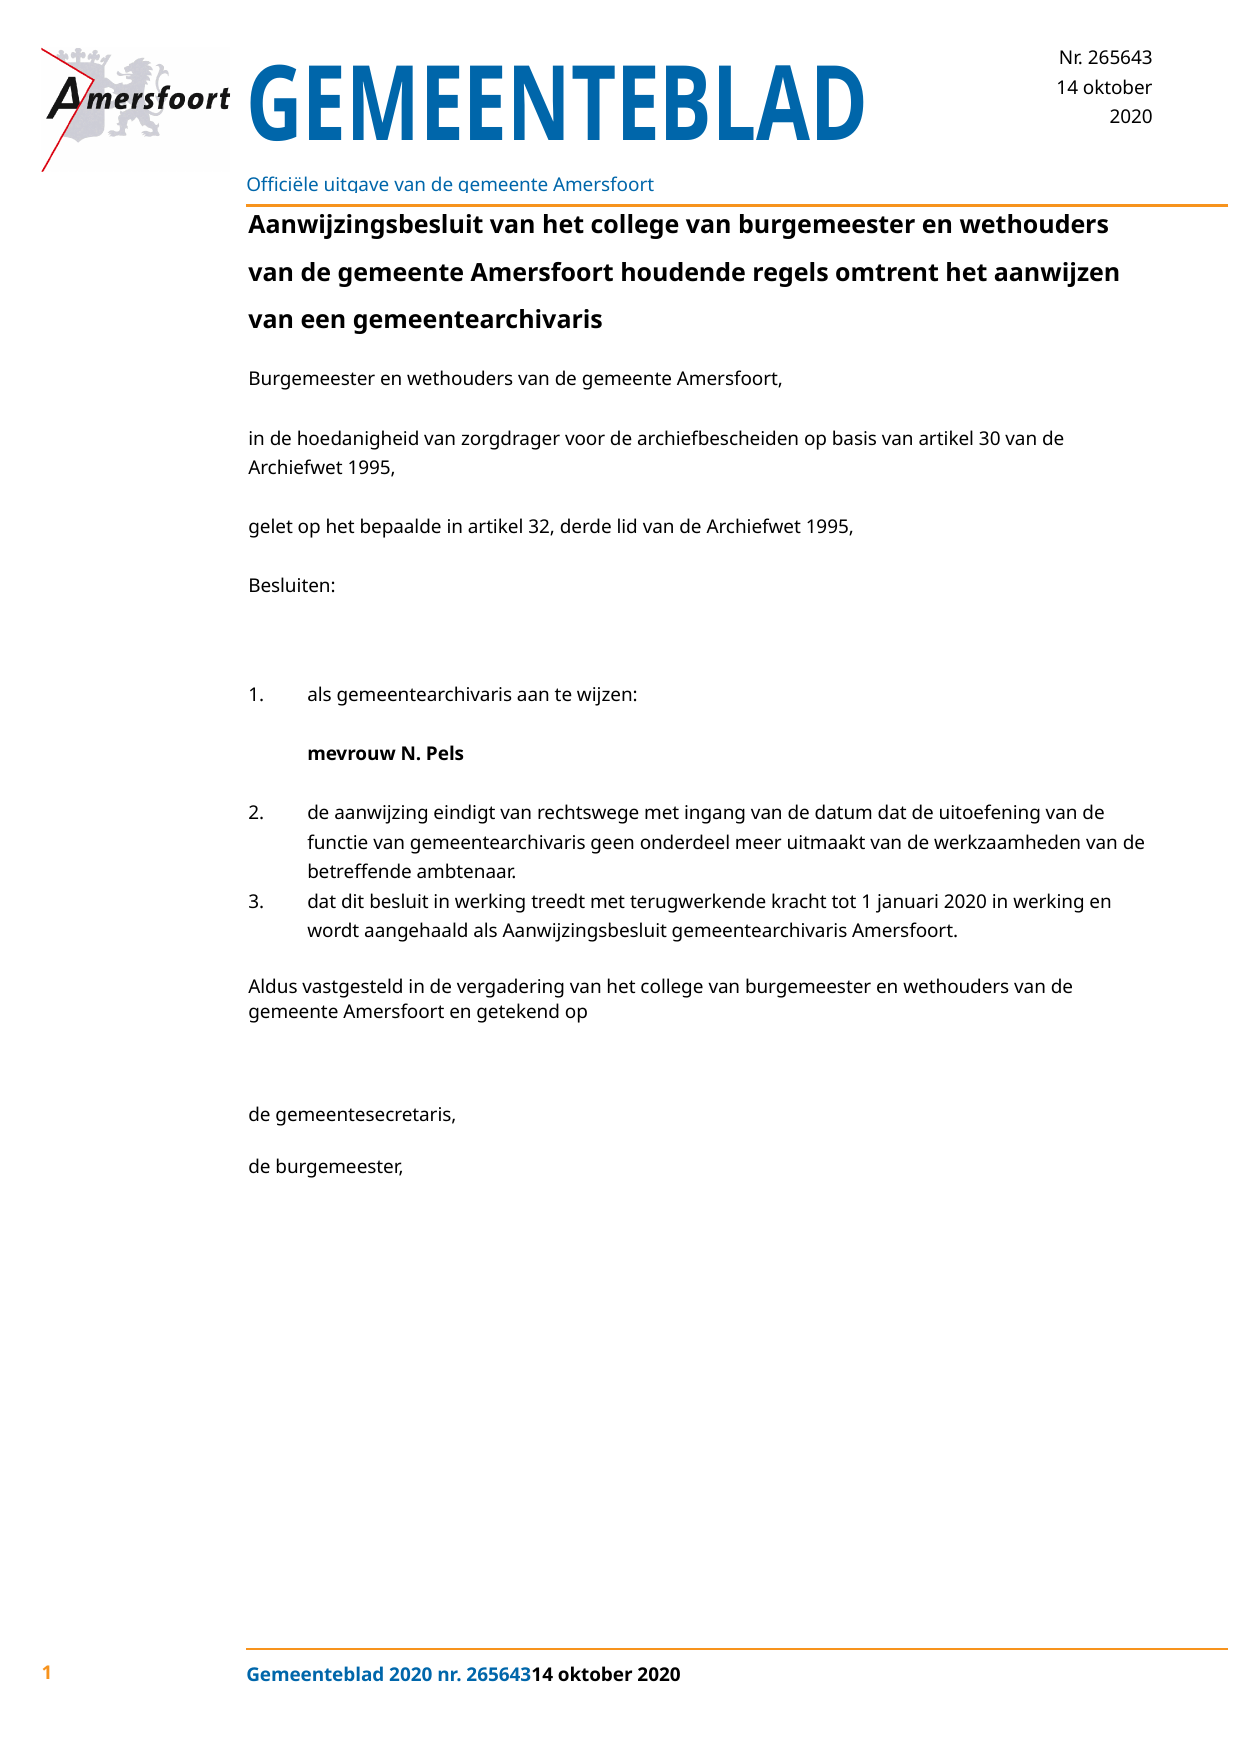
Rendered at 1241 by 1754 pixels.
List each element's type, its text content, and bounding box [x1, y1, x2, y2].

text Aanwijzingsbesluit van het college van burgemeester en wethouders van de gemeente Amersfoort houdende regels omtrent het aanwijzen van een gemeentearchivaris [248, 207, 1152, 336]
text de burgemeester, [248, 1153, 1152, 1179]
text Burgemeester en wethouders van de gemeente Amersfoort, [248, 366, 1152, 391]
text in de hoedanigheid van zorgdrager voor de archiefbescheiden op basis van artikel 30 van de Archiefwet 1995, [248, 425, 1152, 480]
list als gemeentearchivaris aan te wijzen: [248, 681, 1152, 707]
text gelet op het bepaalde in artikel 32, derde lid van de Archiefwet 1995, [248, 513, 1152, 539]
list mevrouw N. Pels [248, 740, 1152, 766]
list de aanwijzing eindigt van rechtswege met ingang van de datum dat de uitoefening van de functie van gemeentearchivaris geen onderdeel meer uitmaakt van de werkzaamheden van de betreffende ambtenaar. [248, 799, 1152, 884]
list dat dit besluit in werking treedt met terugwerkende kracht tot 1 januari 2020 in werking en wordt aangehaald als Aanwijzingsbesluit gemeentearchivaris Amersfoort. [248, 888, 1152, 943]
text Aldus vastgesteld in de vergadering van het college van burgemeester en wethouders van de gemeente Amersfoort en getekend op [248, 973, 1152, 1024]
text de gemeentesecretaris, [248, 1102, 1152, 1127]
text Besluiten: [248, 573, 1152, 598]
picture [41, 47, 231, 172]
